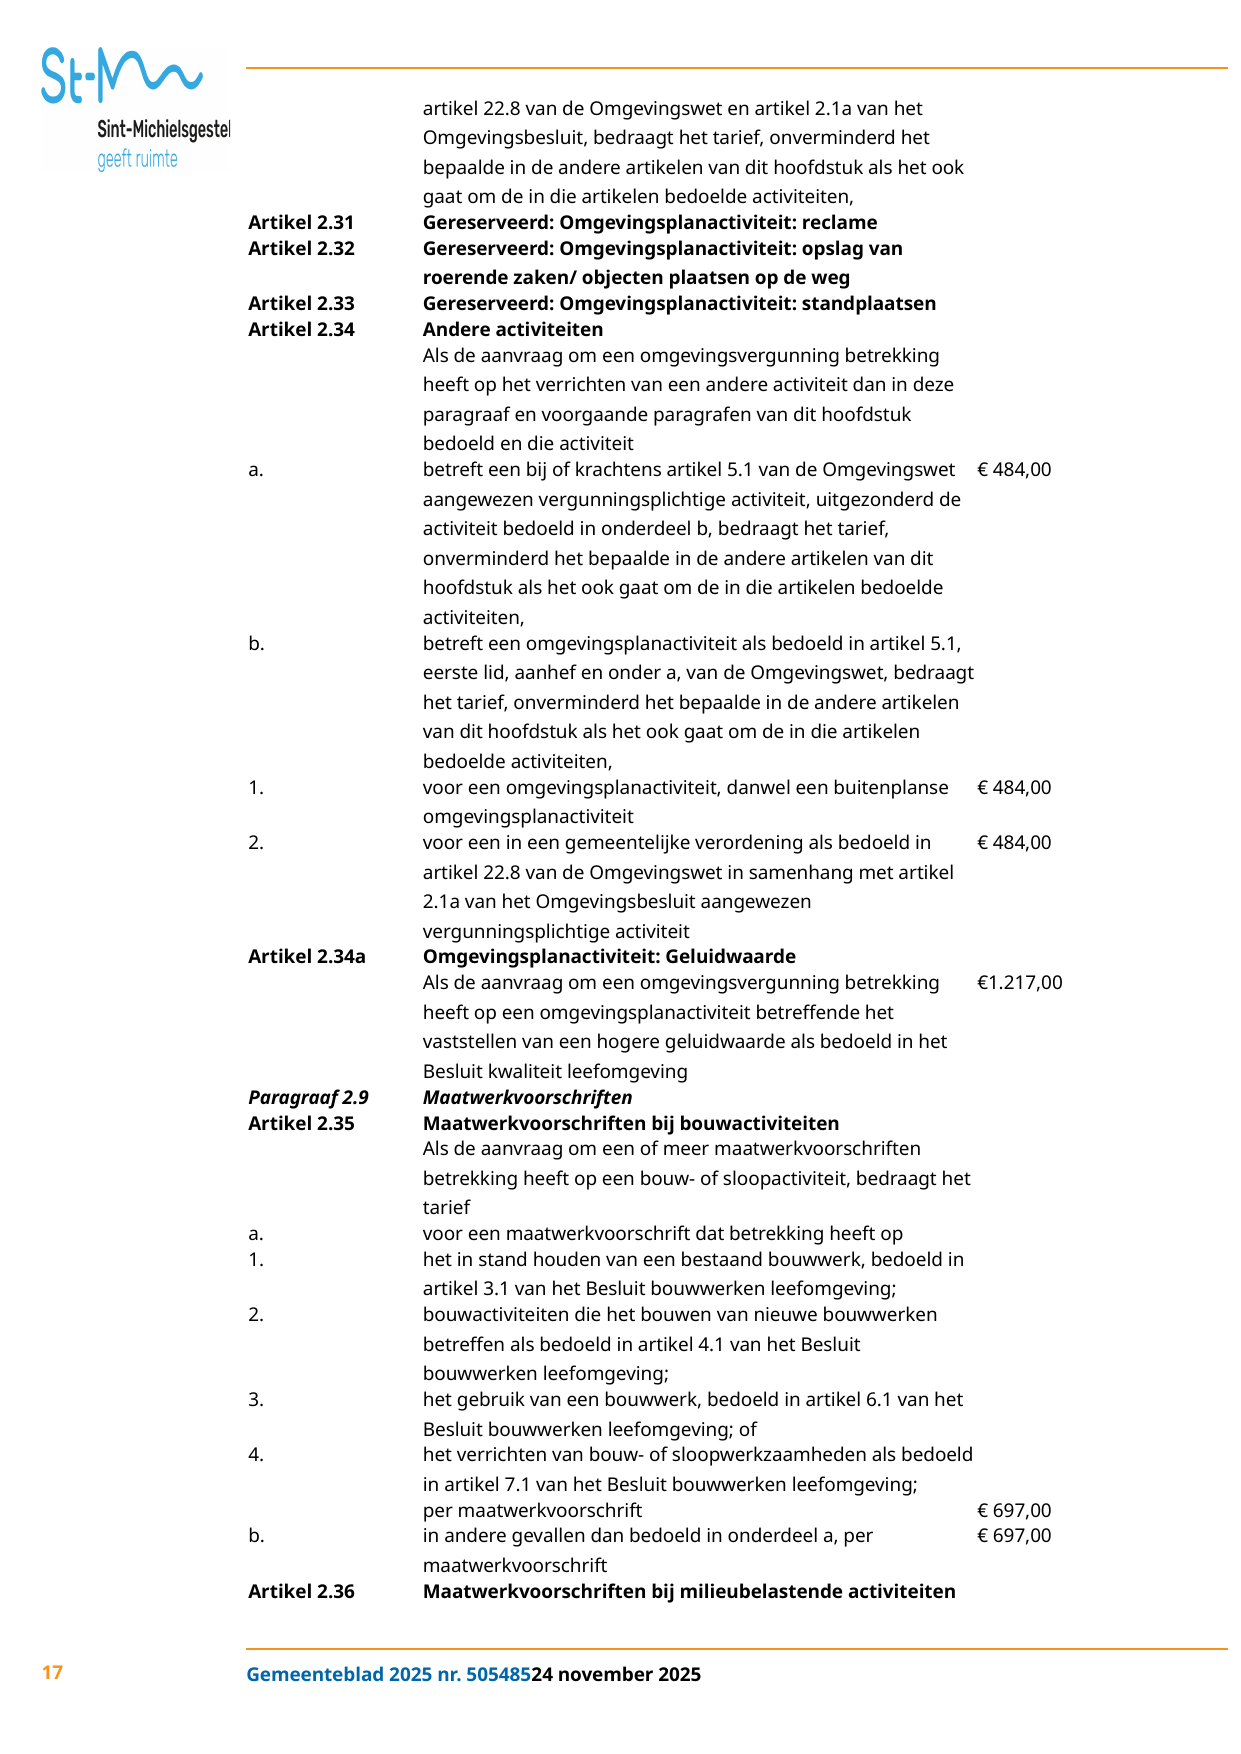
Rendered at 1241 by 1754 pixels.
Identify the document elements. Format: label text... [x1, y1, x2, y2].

table_cell [977, 1301, 1152, 1386]
table_cell bouwactiviteiten die het bouwen van nieuwe bouwwerken betreffen als bedoeld in artikel 4.1 van het Besluit bouwwerken leefomgeving; [423, 1301, 977, 1386]
table_cell Als de aanvraag om een of meer maatwerkvoorschriften betrekking heeft op een bouw- of sloopactiviteit, bedraagt het tarief [423, 1135, 977, 1220]
table_cell [977, 1220, 1152, 1246]
table_cell betreft een omgevingsplanactiviteit als bedoeld in artikel 5.1, eerste lid, aanhef en onder a, van de Omgevingswet, bedraagt het tarief, onverminderd het bepaalde in de andere artikelen van dit hoofdstuk als het ook gaat om de in die artikelen bedoelde activiteiten, [423, 630, 977, 774]
table_cell Artikel 2.31 [248, 209, 423, 235]
table_cell Artikel 2.34a [248, 944, 423, 969]
table_cell Artikel 2.36 [248, 1578, 423, 1604]
table_cell € 484,00 [977, 774, 1152, 829]
table_cell Artikel 2.32 [248, 235, 423, 290]
picture [41, 47, 231, 172]
table_cell 1. [248, 1246, 423, 1301]
table_cell [977, 1084, 1152, 1110]
table_cell [977, 209, 1152, 235]
table_cell Artikel 2.34 [248, 316, 423, 342]
table_cell voor een maatwerkvoorschrift dat betrekking heeft op [423, 1220, 977, 1246]
table_cell betreft een bij of krachtens artikel 5.1 van de Omgevingswet aangewezen vergunningsplichtige activiteit, uitgezonderd de activiteit bedoeld in onderdeel b, bedraagt het tarief, onverminderd het bepaalde in de andere artikelen van dit hoofdstuk als het ook gaat om de in die artikelen bedoelde activiteiten, [423, 456, 977, 630]
table_cell [977, 944, 1152, 969]
table_cell Gereserveerd: Omgevingsplanactiviteit: opslag van roerende zaken/ objecten plaatsen op de weg [423, 235, 977, 290]
table_cell Maatwerkvoorschriften bij bouwactiviteiten [423, 1110, 977, 1135]
table_cell [977, 1442, 1152, 1497]
table_cell [977, 95, 1152, 209]
table_cell [977, 1246, 1152, 1301]
table_cell Als de aanvraag om een omgevingsvergunning betrekking heeft op een omgevingsplanactiviteit betreffende het vaststellen van een hogere geluidwaarde als bedoeld in het Besluit kwaliteit leefomgeving [423, 970, 977, 1084]
table_cell Omgevingsplanactiviteit: Geluidwaarde [423, 944, 977, 969]
table_cell 1. [248, 774, 423, 829]
table_cell Gereserveerd: Omgevingsplanactiviteit: reclame [423, 209, 977, 235]
table_cell [977, 342, 1152, 456]
table_cell per maatwerkvoorschrift [423, 1497, 977, 1523]
table_cell het in stand houden van een bestaand bouwwerk, bedoeld in artikel 3.1 van het Besluit bouwwerken leefomgeving; [423, 1246, 977, 1301]
table_cell Maatwerkvoorschriften bij milieubelastende activiteiten [423, 1578, 977, 1604]
table_cell het gebruik van een bouwwerk, bedoeld in artikel 6.1 van het Besluit bouwwerken leefomgeving; of [423, 1386, 977, 1442]
table_cell [977, 316, 1152, 342]
table_cell 2. [248, 1301, 423, 1386]
table_cell 2. [248, 829, 423, 944]
table_cell [248, 970, 423, 1084]
table_cell [248, 342, 423, 456]
table_cell Artikel 2.35 [248, 1110, 423, 1135]
table_cell a. [248, 456, 423, 630]
table_cell [248, 1497, 423, 1523]
table_cell 4. [248, 1442, 423, 1497]
table_cell € 697,00 [977, 1523, 1152, 1578]
table_cell het verrichten van bouw- of sloopwerkzaamheden als bedoeld in artikel 7.1 van het Besluit bouwwerken leefomgeving; [423, 1442, 977, 1497]
table_cell voor een omgevingsplanactiviteit, danwel een buitenplanse omgevingsplanactiviteit [423, 774, 977, 829]
table_cell Paragraaf 2.9 [248, 1084, 423, 1110]
table_cell [977, 1135, 1152, 1220]
table_cell [248, 95, 423, 209]
table_cell € 484,00 [977, 829, 1152, 944]
table_cell artikel 22.8 van de Omgevingswet en artikel 2.1a van het Omgevingsbesluit, bedraagt het tarief, onverminderd het bepaalde in de andere artikelen van dit hoofdstuk als het ook gaat om de in die artikelen bedoelde activiteiten, [423, 95, 977, 209]
table_cell [977, 1386, 1152, 1442]
table_cell [977, 1110, 1152, 1135]
table_cell [977, 630, 1152, 774]
table_cell [977, 235, 1152, 290]
table_cell a. [248, 1220, 423, 1246]
table_cell in andere gevallen dan bedoeld in onderdeel a, per maatwerkvoorschrift [423, 1523, 977, 1578]
table_cell Als de aanvraag om een omgevingsvergunning betrekking heeft op het verrichten van een andere activiteit dan in deze paragraaf en voorgaande paragrafen van dit hoofdstuk bedoeld en die activiteit [423, 342, 977, 456]
table_cell €1.217,00 [977, 970, 1152, 1084]
table_cell Andere activiteiten [423, 316, 977, 342]
table_cell [248, 1135, 423, 1220]
table_cell b. [248, 1523, 423, 1578]
table_cell Artikel 2.33 [248, 290, 423, 316]
table_cell Maatwerkvoorschriften [423, 1084, 977, 1110]
table_cell € 484,00 [977, 456, 1152, 630]
table_cell [977, 290, 1152, 316]
table_cell Gereserveerd: Omgevingsplanactiviteit: standplaatsen [423, 290, 977, 316]
table_cell b. [248, 630, 423, 774]
table_cell [977, 1578, 1152, 1604]
table_cell 3. [248, 1386, 423, 1442]
table_cell € 697,00 [977, 1497, 1152, 1523]
table_cell voor een in een gemeentelijke verordening als bedoeld in artikel 22.8 van de Omgevingswet in samenhang met artikel 2.1a van het Omgevingsbesluit aangewezen vergunningsplichtige activiteit [423, 829, 977, 944]
